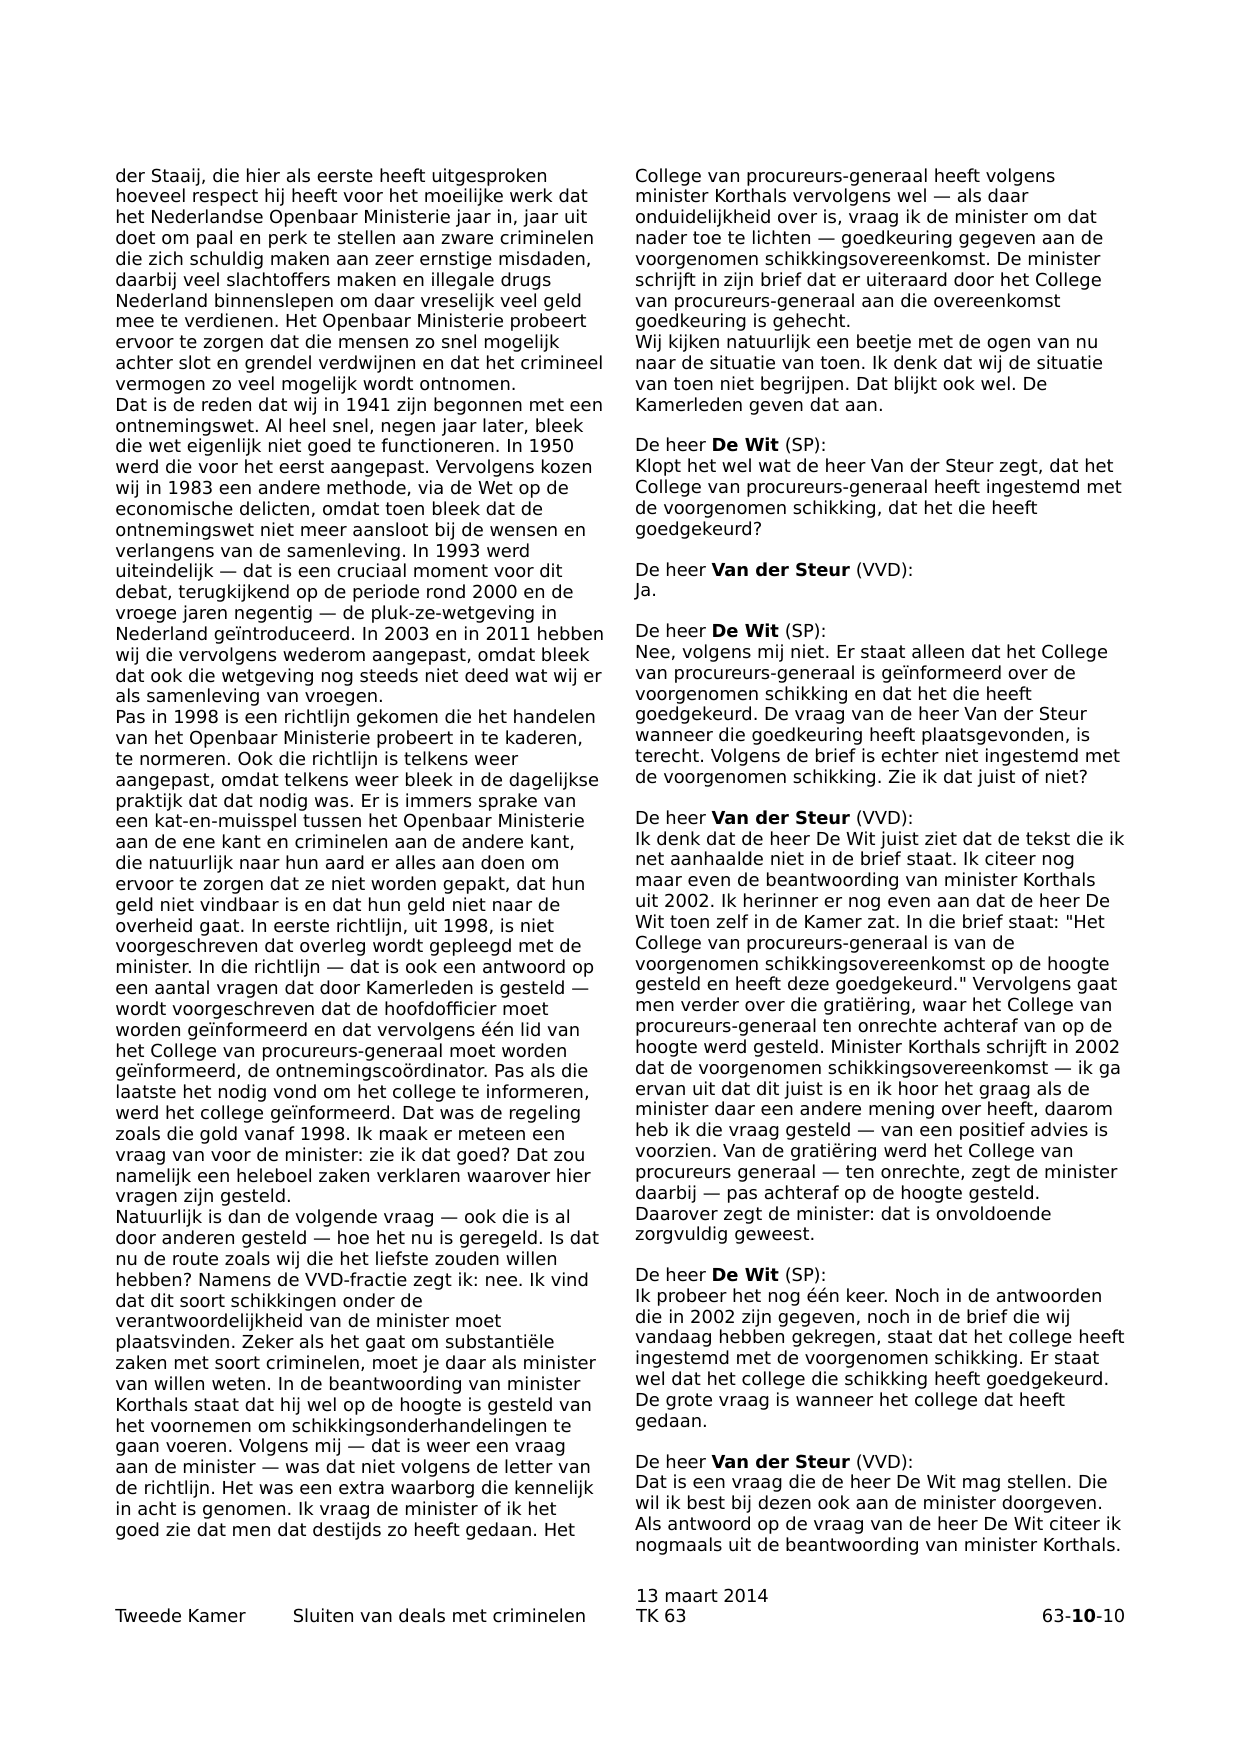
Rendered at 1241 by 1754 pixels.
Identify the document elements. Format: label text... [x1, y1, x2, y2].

text Ja. [635, 580, 1125, 601]
text De heer De Wit (SP): [635, 1265, 1125, 1286]
text Dat is de reden dat wij in 1941 zijn begonnen met een ontnemingswet. Al heel snel, negen jaar later, bleek die wet eigenlijk niet goed te functioneren. In 1950 werd die voor het eerst aangepast. Vervolgens kozen wij in 1983 een andere methode, via de Wet op de economische delicten, omdat toen bleek dat de ontnemingswet niet meer aansloot bij de wensen en verlangens van de samenleving. In 1993 werd uiteindelijk — dat is een cruciaal moment voor dit debat, terugkijkend op de periode rond 2000 en de vroege jaren negentig — de pluk-ze-wetgeving in Nederland geïntroduceerd. In 2003 en in 2011 hebben wij die vervolgens wederom aangepast, omdat bleek dat ook die wetgeving nog steeds niet deed wat wij er als samenleving van vroegen. [115, 394, 605, 707]
text Pas in 1998 is een richtlijn gekomen die het handelen van het Openbaar Ministerie probeert in te kaderen, te normeren. Ook die richtlijn is telkens weer aangepast, omdat telkens weer bleek in de dagelijkse praktijk dat dat nodig was. Er is immers sprake van een kat-en-muisspel tussen het Openbaar Ministerie aan de ene kant en criminelen aan de andere kant, die natuurlijk naar hun aard er alles aan doen om ervoor te zorgen dat ze niet worden gepakt, dat hun geld niet vindbaar is en dat hun geld niet naar de overheid gaat. In eerste richtlijn, uit 1998, is niet voorgeschreven dat overleg wordt gepleegd met de minister. In die richtlijn — dat is ook een antwoord op een aantal vragen dat door Kamerleden is gesteld — wordt voorgeschreven dat de hoofdofficier moet worden geïnformeerd en dat vervolgens één lid van het College van procureurs-generaal moet worden geïnformeerd, de ontnemingscoördinator. Pas als die laatste het nodig vond om het college te informeren, werd het college geïnformeerd. Dat was de regeling zoals die gold vanaf 1998. Ik maak er meteen een vraag van voor de minister: zie ik dat goed? Dat zou namelijk een heleboel zaken verklaren waarover hier vragen zijn gesteld. [115, 707, 605, 1207]
text Wij kijken natuurlijk een beetje met de ogen van nu naar de situatie van toen. Ik denk dat wij de situatie van toen niet begrijpen. Dat blijkt ook wel. De Kamerleden geven dat aan. [635, 332, 1125, 415]
text De heer De Wit (SP): [635, 435, 1125, 456]
text Ik denk dat de heer De Wit juist ziet dat de tekst die ik net aanhaalde niet in de brief staat. Ik citeer nog maar even de beantwoording van minister Korthals uit 2002. Ik herinner er nog even aan dat de heer De Wit toen zelf in de Kamer zat. In die brief staat: "Het College van procureurs-generaal is van de voorgenomen schikkingsovereenkomst op de hoogte gesteld en heeft deze goedgekeurd." Vervolgens gaat men verder over die gratiëring, waar het College van procureurs-generaal ten onrechte achteraf van op de hoogte werd gesteld. Minister Korthals schrijft in 2002 dat de voorgenomen schikkingsovereenkomst — ik ga ervan uit dat dit juist is en ik hoor het graag als de minister daar een andere mening over heeft, daarom heb ik die vraag gesteld — van een positief advies is voorzien. Van de gratiëring werd het College van procureurs generaal — ten onrechte, zegt de minister daarbij — pas achteraf op de hoogte gesteld. Daarover zegt de minister: dat is onvoldoende zorgvuldig geweest. [635, 828, 1125, 1245]
text De heer Van der Steur (VVD): [635, 1451, 1125, 1472]
text der Staaij, die hier als eerste heeft uitgesproken hoeveel respect hij heeft voor het moeilijke werk dat het Nederlandse Openbaar Ministerie jaar in, jaar uit doet om paal en perk te stellen aan zware criminelen die zich schuldig maken aan zeer ernstige misdaden, daarbij veel slachtoffers maken en illegale drugs Nederland binnenslepen om daar vreselijk veel geld mee te verdienen. Het Openbaar Ministerie probeert ervoor te zorgen dat die mensen zo snel mogelijk achter slot en grendel verdwijnen en dat het crimineel vermogen zo veel mogelijk wordt ontnomen. [115, 165, 605, 394]
text De heer Van der Steur (VVD): [635, 807, 1125, 828]
text College van procureurs-generaal heeft volgens minister Korthals vervolgens wel — als daar onduidelijkheid over is, vraag ik de minister om dat nader toe te lichten — goedkeuring gegeven aan de voorgenomen schikkingsovereenkomst. De minister schrijft in zijn brief dat er uiteraard door het College van procureurs-generaal aan die overeenkomst goedkeuring is gehecht. [635, 165, 1125, 332]
text Natuurlijk is dan de volgende vraag — ook die is al door anderen gesteld — hoe het nu is geregeld. Is dat nu de route zoals wij die het liefste zouden willen hebben? Namens de VVD-fractie zegt ik: nee. Ik vind dat dit soort schikkingen onder de verantwoordelijkheid van de minister moet plaatsvinden. Zeker als het gaat om substantiële zaken met soort criminelen, moet je daar als minister van willen weten. In de beantwoording van minister Korthals staat dat hij wel op de hoogte is gesteld van het voornemen om schikkingsonderhandelingen te gaan voeren. Volgens mij — dat is weer een vraag aan de minister — was dat niet volgens de letter van de richtlijn. Het was een extra waarborg die kennelijk in acht is genomen. Ik vraag de minister of ik het goed zie dat men dat destijds zo heeft gedaan. Het [115, 1207, 605, 1540]
text Klopt het wel wat de heer Van der Steur zegt, dat het College van procureurs-generaal heeft ingestemd met de voorgenomen schikking, dat het die heeft goedgekeurd? [635, 456, 1125, 539]
text Dat is een vraag die de heer De Wit mag stellen. Die wil ik best bij dezen ook aan de minister doorgeven. Als antwoord op de vraag van de heer De Wit citeer ik nogmaals uit de beantwoording van minister Korthals. [635, 1472, 1125, 1556]
text De heer Van der Steur (VVD): [635, 559, 1125, 580]
text De heer De Wit (SP): [635, 621, 1125, 642]
text Nee, volgens mij niet. Er staat alleen dat het College van procureurs-generaal is geïnformeerd over de voorgenomen schikking en dat het die heeft goedgekeurd. De vraag van de heer Van der Steur wanneer die goedkeuring heeft plaatsgevonden, is terecht. Volgens de brief is echter niet ingestemd met de voorgenomen schikking. Zie ik dat juist of niet? [635, 642, 1125, 787]
text Ik probeer het nog één keer. Noch in de antwoorden die in 2002 zijn gegeven, noch in de brief die wij vandaag hebben gekregen, staat dat het college heeft ingestemd met de voorgenomen schikking. Er staat wel dat het college die schikking heeft goedgekeurd. De grote vraag is wanneer het college dat heeft gedaan. [635, 1286, 1125, 1431]
